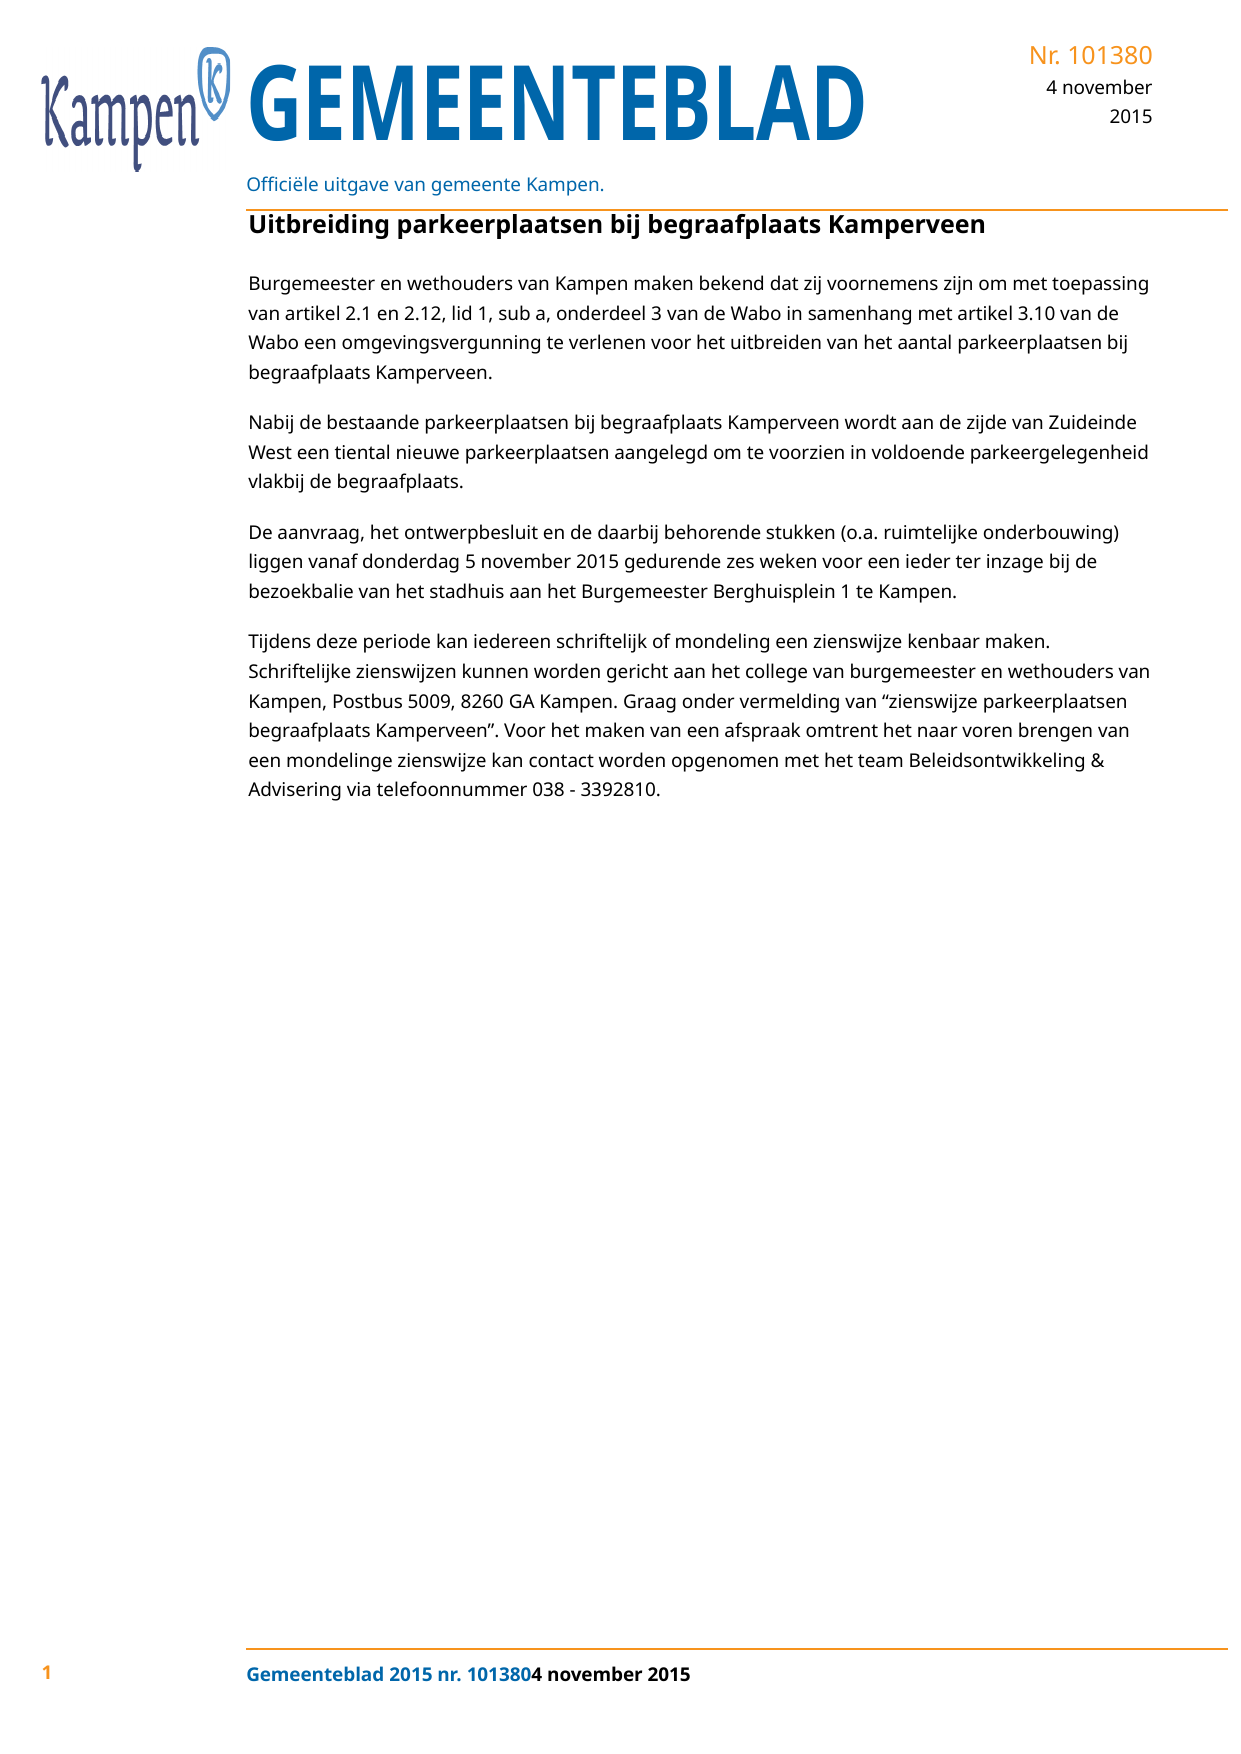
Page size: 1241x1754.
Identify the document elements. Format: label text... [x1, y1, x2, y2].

text De aanvraag, het ontwerpbesluit en de daarbij behorende stukken (o.a. ruimtelijke onderbouwing) liggen vanaf donderdag 5 november 2015 gedurende zes weken voor een ieder ter inzage bij de bezoekbalie van het stadhuis aan het Burgemeester Berghuisplein 1 te Kampen. [248, 519, 1152, 604]
text Tijdens deze periode kan iedereen schriftelijk of mondeling een zienswijze kenbaar maken. Schriftelijke zienswijzen kunnen worden gericht aan het college van burgemeester en wethouders van Kampen, Postbus 5009, 8260 GA Kampen. Graag onder vermelding van “zienswijze parkeerplaatsen begraafplaats Kamperveen”. Voor het maken van een afspraak omtrent het naar voren brengen van een mondelinge zienswijze kan contact worden opgenomen met het team Beleidsontwikkeling & Advisering via telefoonnummer 038 - 3392810. [248, 629, 1152, 802]
text Burgemeester en wethouders van Kampen maken bekend dat zij voornemens zijn om met toepassing van artikel 2.1 en 2.12, lid 1, sub a, onderdeel 3 van de Wabo in samenhang met artikel 3.10 van de Wabo een omgevingsvergunning te verlenen voor het uitbreiden van het aantal parkeerplaatsen bij begraafplaats Kamperveen. [248, 270, 1152, 385]
picture [41, 47, 231, 172]
text Nabij de bestaande parkeerplaatsen bij begraafplaats Kamperveen wordt aan de zijde van Zuideinde West een tiental nieuwe parkeerplaatsen aangelegd om te voorzien in voldoende parkeergelegenheid vlakbij de begraafplaats. [248, 409, 1152, 494]
text Uitbreiding parkeerplaatsen bij begraafplaats Kamperveen [248, 211, 1152, 241]
